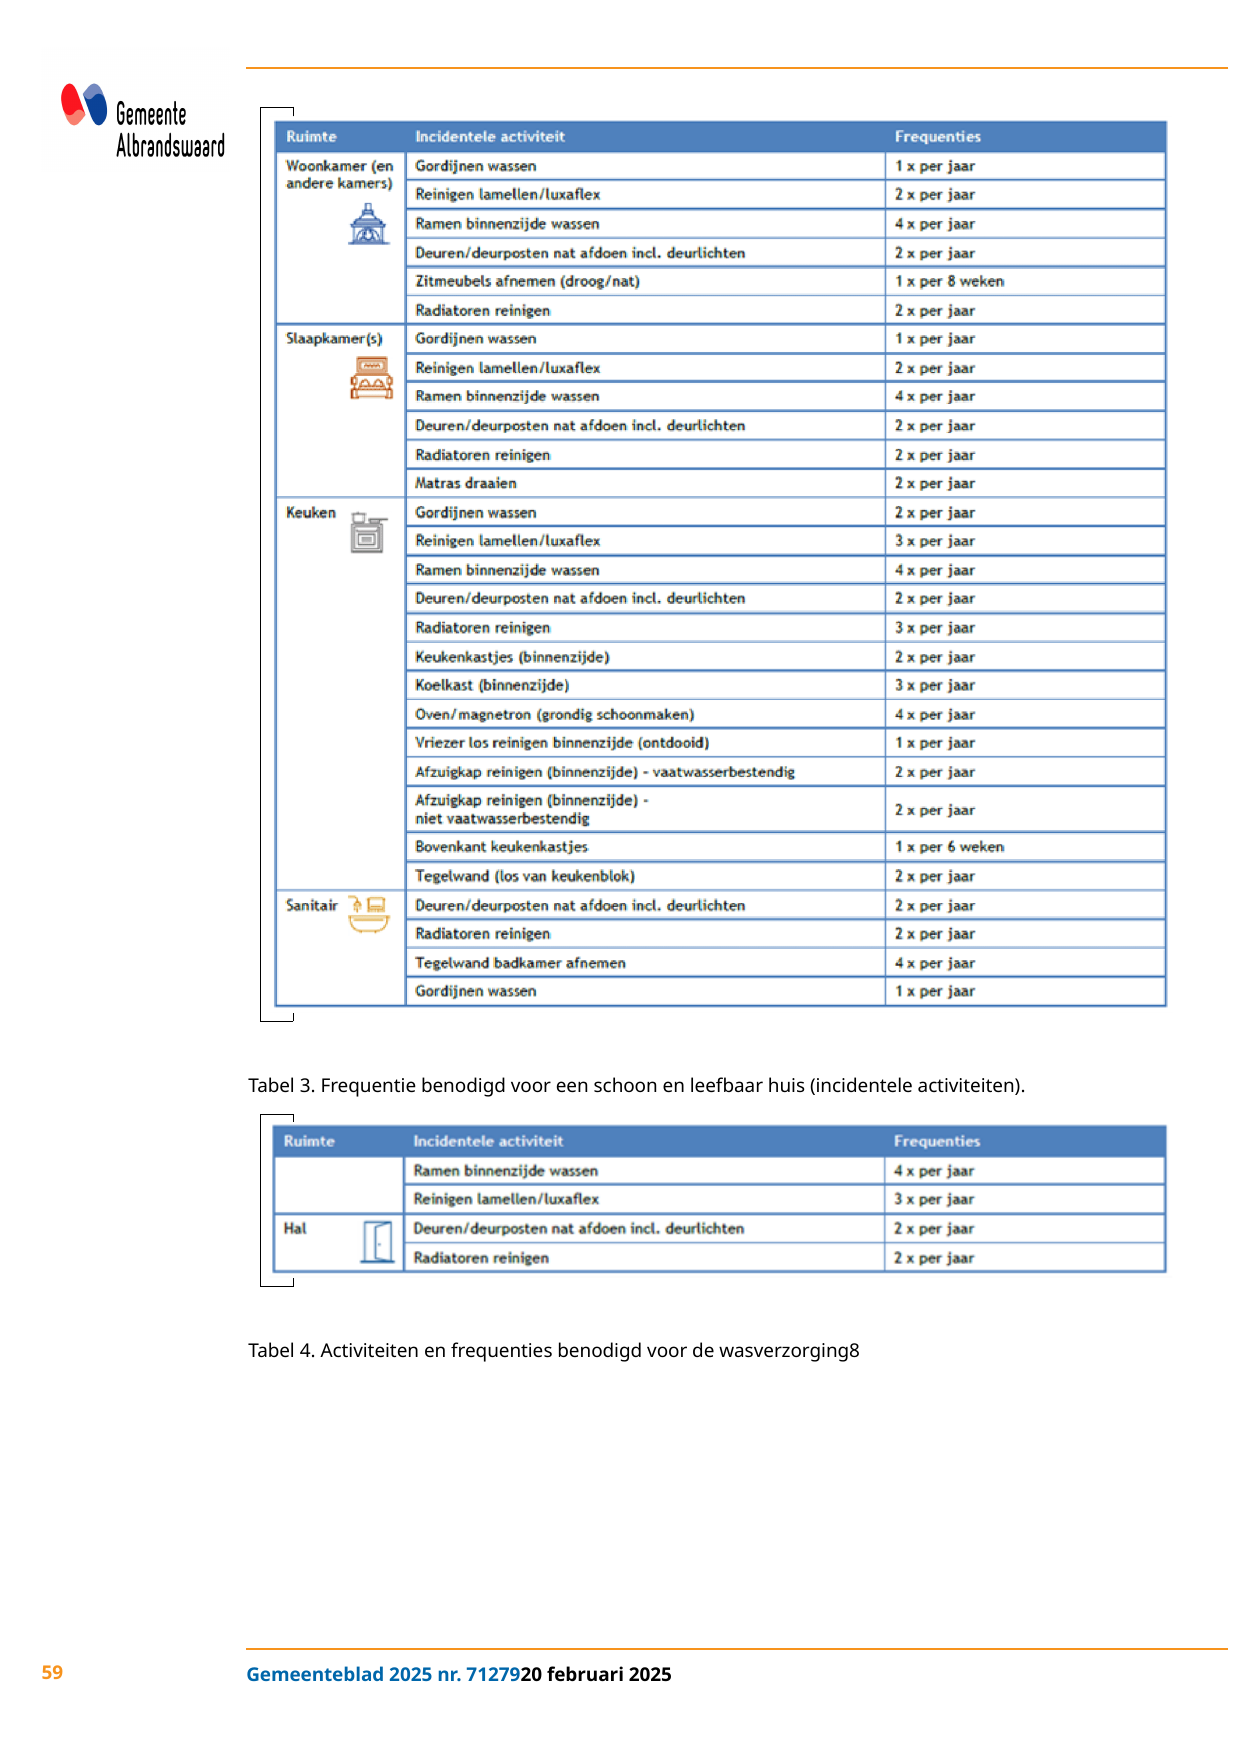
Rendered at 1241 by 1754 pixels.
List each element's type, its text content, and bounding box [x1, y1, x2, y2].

picture [41, 47, 231, 172]
text Tabel 3. Frequentie benodigd voor een schoon en leefbaar huis (incidentele activiteiten). [248, 1072, 1152, 1098]
picture [268, 1122, 1173, 1278]
text Tabel 4. Activiteiten en frequenties benodigd voor de wasverzorging8 [248, 1337, 1152, 1363]
picture [268, 115, 1173, 1013]
